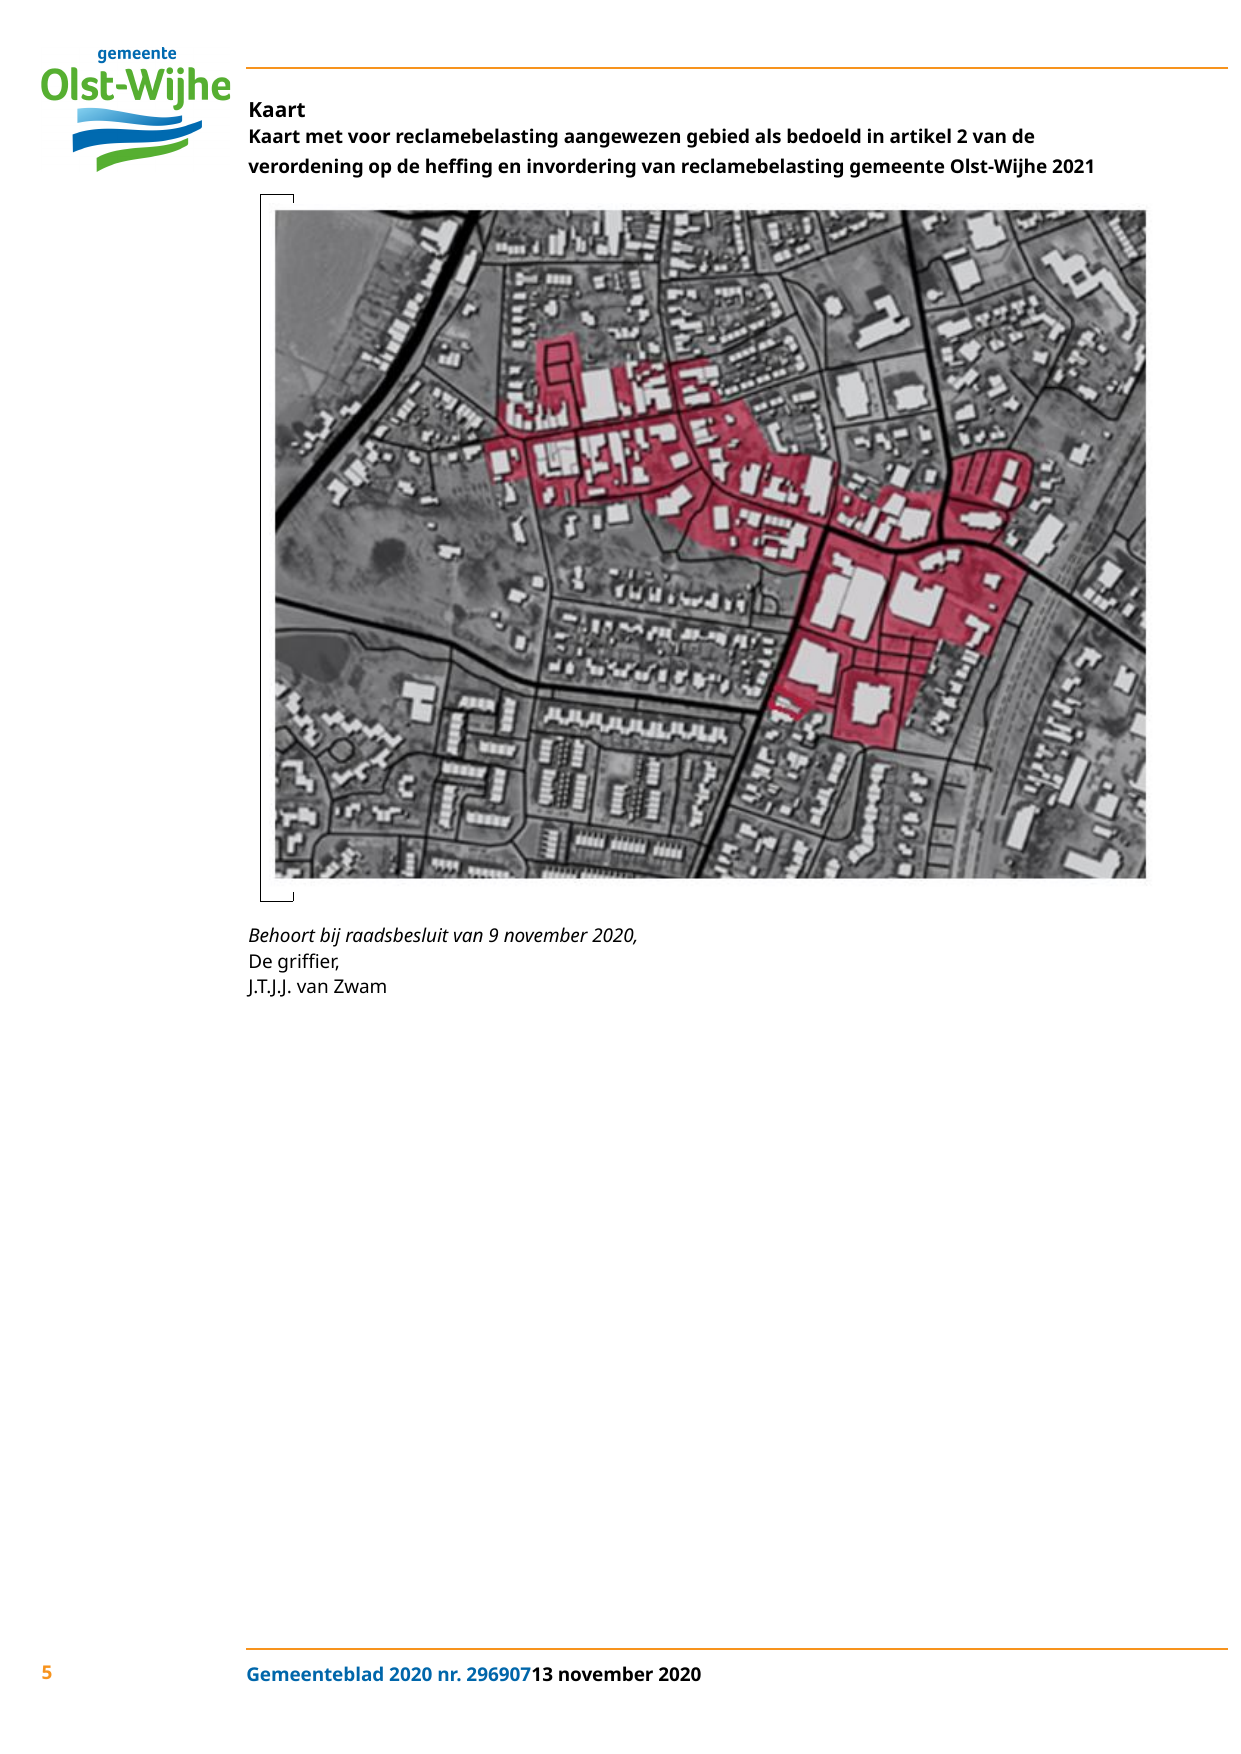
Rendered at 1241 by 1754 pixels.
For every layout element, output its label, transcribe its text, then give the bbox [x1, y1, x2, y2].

picture [41, 47, 231, 172]
text Behoort bij raadsbesluit van 9 november 2020, [248, 922, 1152, 948]
text De griffier, [248, 948, 1152, 974]
text Kaart met voor reclamebelasting aangewezen gebied als bedoeld in artikel 2 van de verordening op de heffing en invordering van reclamebelasting gemeente Olst-Wijhe 2021 [248, 123, 1152, 179]
picture [268, 203, 1155, 892]
text Kaart [248, 95, 1152, 123]
text J.T.J.J. van Zwam [248, 974, 1152, 999]
